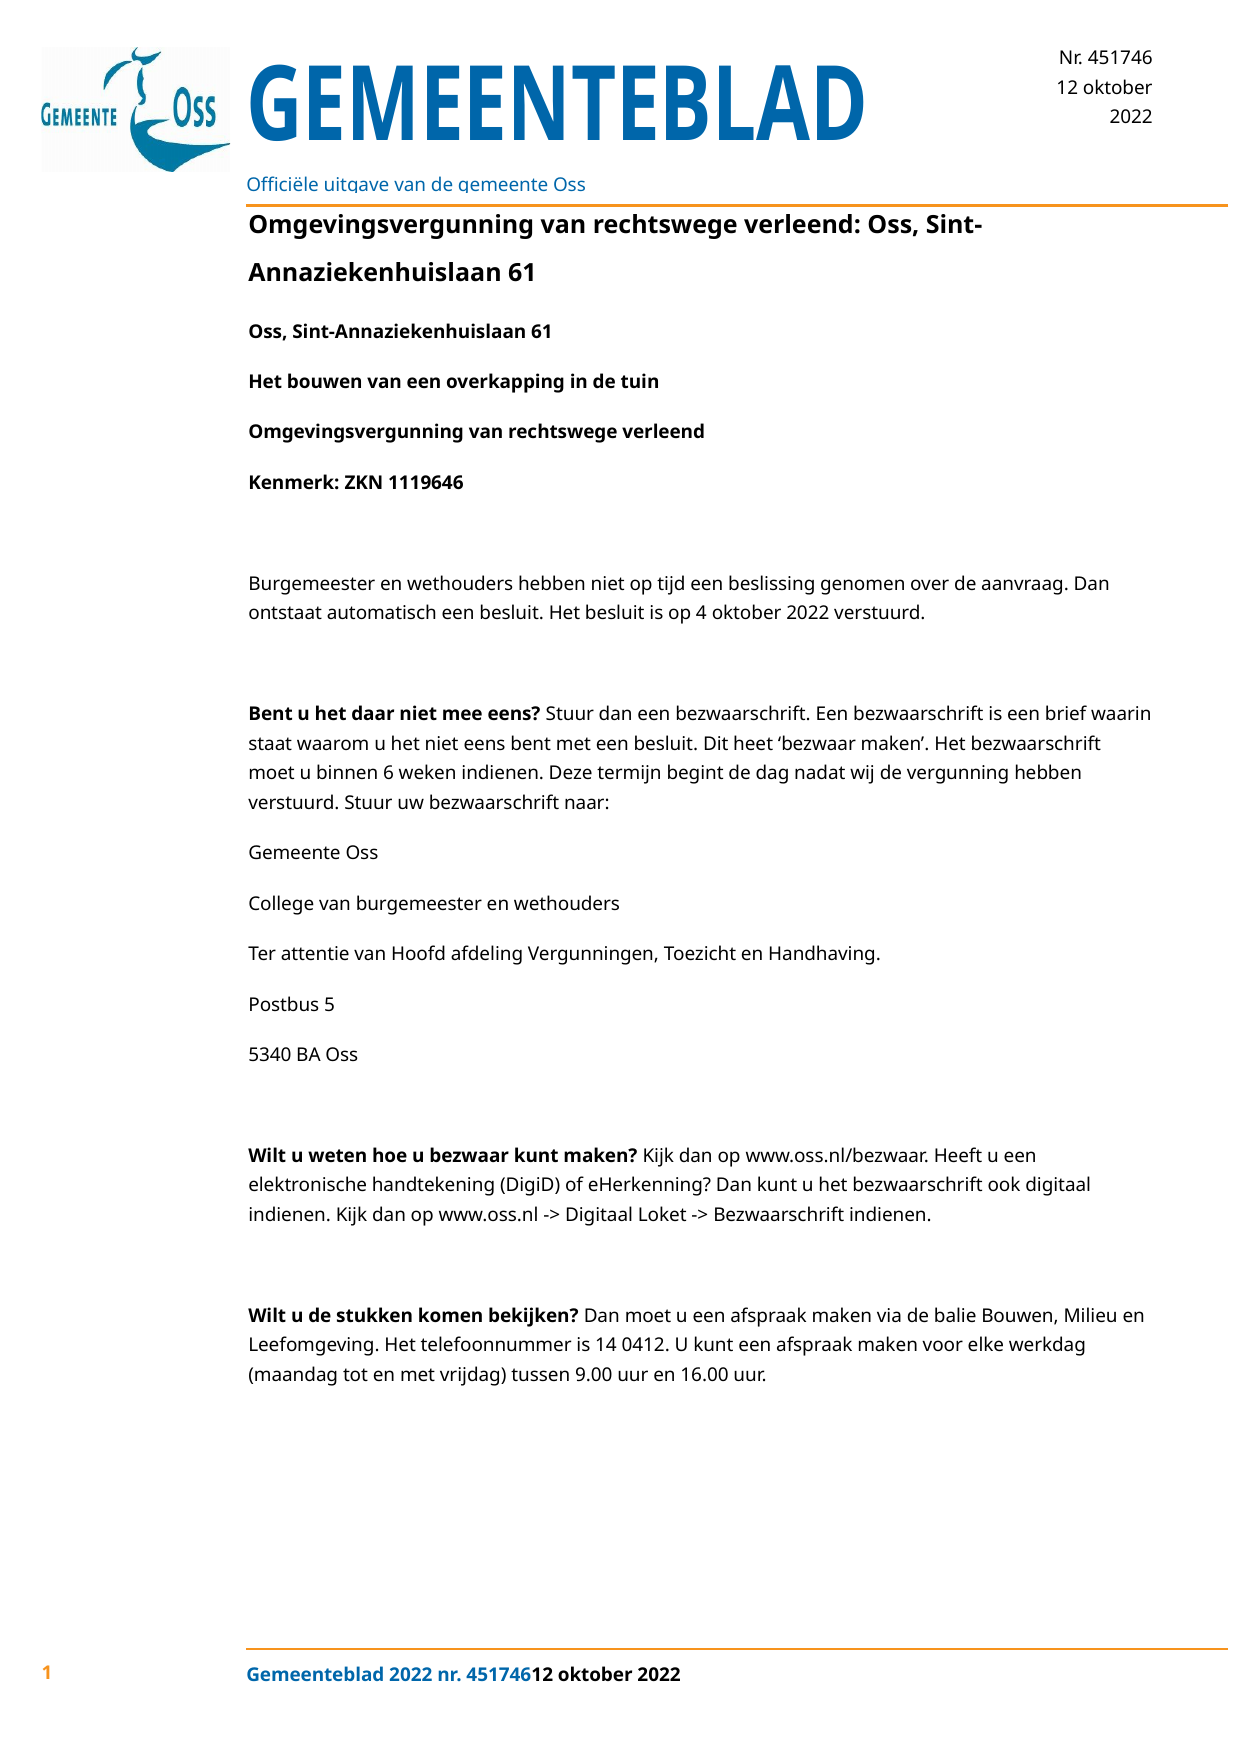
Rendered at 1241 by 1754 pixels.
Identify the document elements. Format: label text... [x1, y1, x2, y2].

text Postbus 5 [248, 991, 1152, 1017]
text Omgevingsvergunning van rechtswege verleend [248, 419, 1152, 444]
text Ter attentie van Hoofd afdeling Vergunningen, Toezicht en Handhaving. [248, 940, 1152, 966]
text Wilt u weten hoe u bezwaar kunt maken? Kijk dan op www.oss.nl/bezwaar. Heeft u een elektronische handtekening (DigiD) of eHerkenning? Dan kunt u het bezwaarschrift ook digitaal indienen. Kijk dan op www.oss.nl -> Digitaal Loket -> Bezwaarschrift indienen. [248, 1142, 1152, 1227]
text Gemeente Oss [248, 839, 1152, 865]
text 5340 BA Oss [248, 1041, 1152, 1067]
text Oss, Sint-Annaziekenhuislaan 61 [248, 318, 1152, 344]
text Het bouwen van een overkapping in de tuin [248, 368, 1152, 394]
text Wilt u de stukken komen bekijken? Dan moet u een afspraak maken via de balie Bouwen, Milieu en Leefomgeving. Het telefoonnummer is 14 0412. U kunt een afspraak maken voor elke werkdag (maandag tot en met vrijdag) tussen 9.00 uur en 16.00 uur. [248, 1302, 1152, 1387]
text Kenmerk: ZKN 1119646 [248, 469, 1152, 495]
text College van burgemeester en wethouders [248, 890, 1152, 916]
text Bent u het daar niet mee eens? Stuur dan een bezwaarschrift. Een bezwaarschrift is een brief waarin staat waarom u het niet eens bent met een besluit. Dit heet ‘bezwaar maken’. Het bezwaarschrift moet u binnen 6 weken indienen. Deze termijn begint de dag nadat wij de vergunning hebben verstuurd. Stuur uw bezwaarschrift naar: [248, 700, 1152, 815]
text Omgevingsvergunning van rechtswege verleend: Oss, Sint-Annaziekenhuislaan 61 [248, 207, 1152, 288]
picture [41, 47, 231, 172]
text Burgemeester en wethouders hebben niet op tijd een beslissing genomen over de aanvraag. Dan ontstaat automatisch een besluit. Het besluit is op 4 oktober 2022 verstuurd. [248, 570, 1152, 625]
